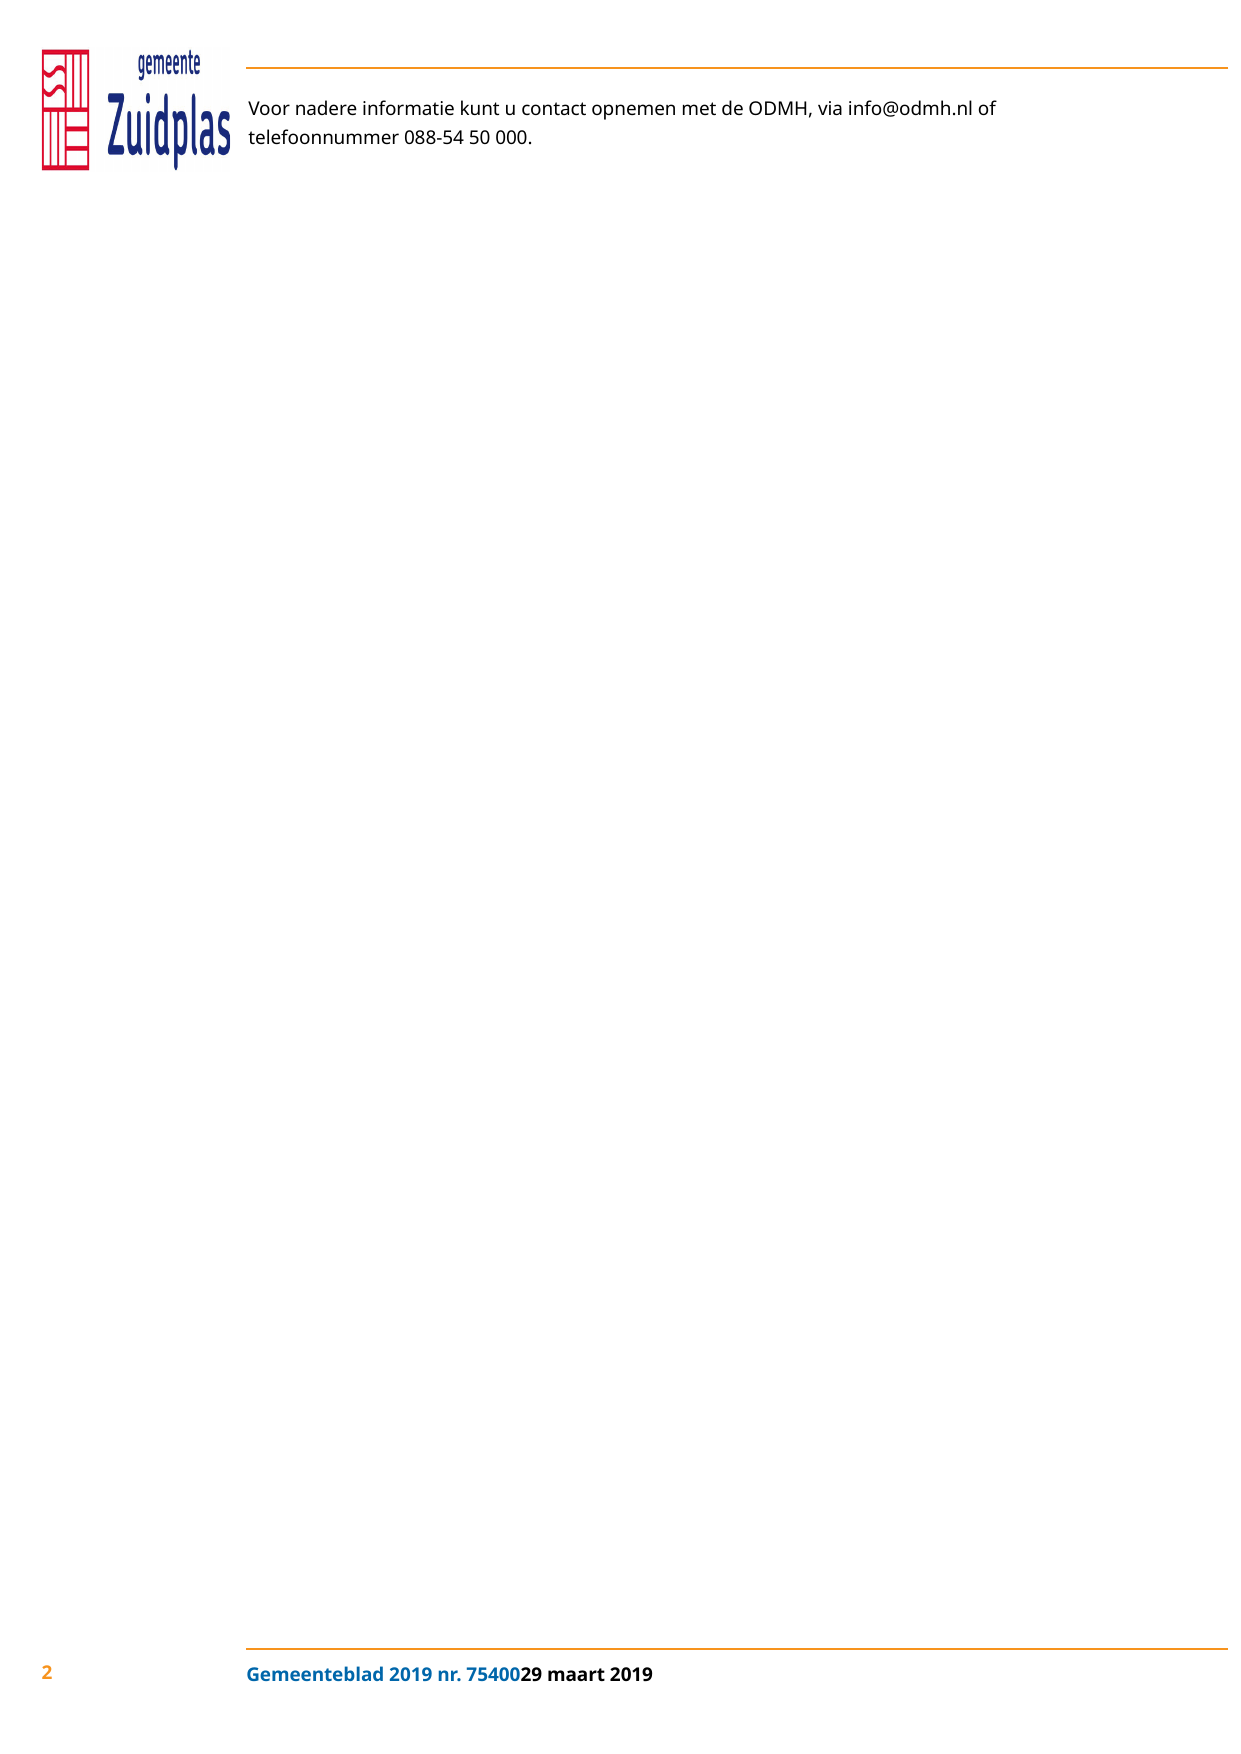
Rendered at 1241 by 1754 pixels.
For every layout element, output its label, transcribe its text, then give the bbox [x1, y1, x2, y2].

picture [41, 47, 231, 172]
text Voor nadere informatie kunt u contact opnemen met de ODMH, via info@odmh.nl of telefoonnummer 088-54 50 000. [248, 95, 1152, 150]
